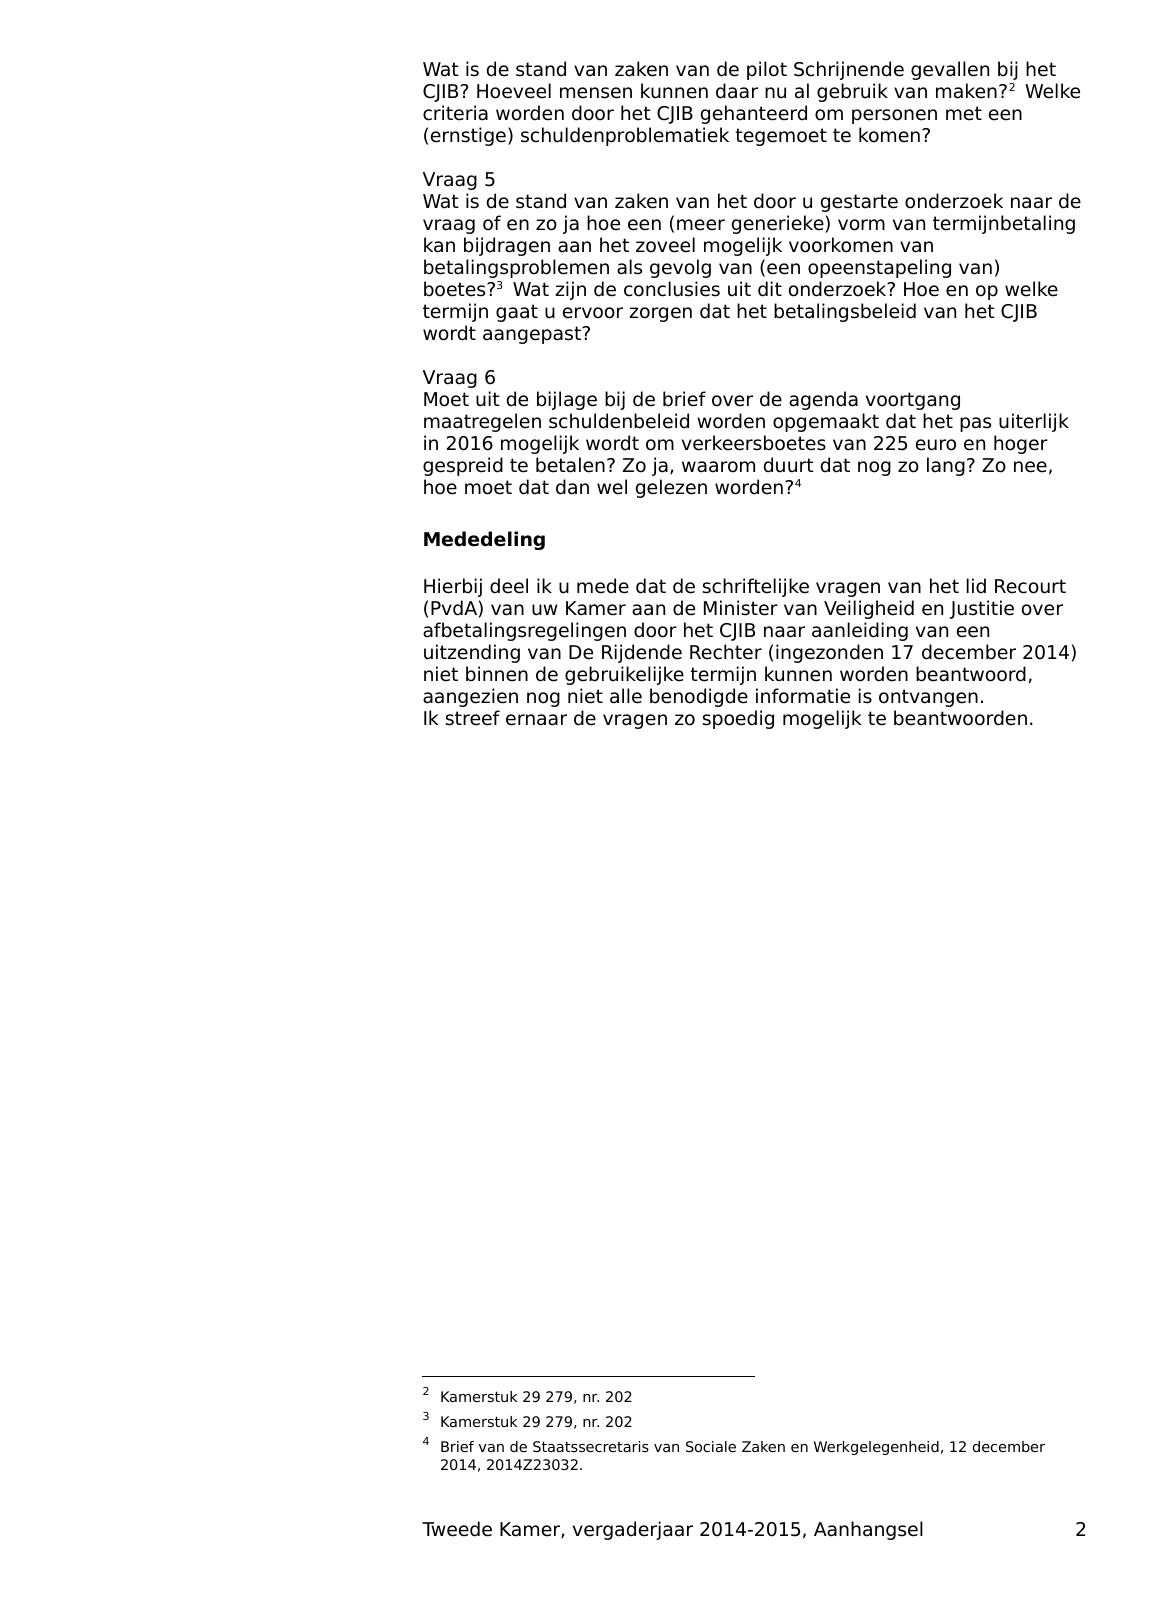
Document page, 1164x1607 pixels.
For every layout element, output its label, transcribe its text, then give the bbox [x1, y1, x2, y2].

text Brief van de Staatssecretaris van Sociale Zaken en Werkgelegenheid, 12 december 2014, 2014Z23032. [422, 1435, 1087, 1474]
text Ik streef ernaar de vragen zo spoedig mogelijk te beantwoorden. [422, 708, 1087, 730]
text Vraag 5 [422, 169, 1087, 191]
text Moet uit de bijlage bij de brief over de agenda voortgang maatregelen schuldenbeleid worden opgemaakt dat het pas uiterlijk in 2016 mogelijk wordt om verkeersboetes van 225 euro en hoger gespreid te betalen? Zo ja, waarom duurt dat nog zo lang? Zo nee, hoe moet dat dan wel gelezen worden? [422, 389, 1087, 499]
text Wat is de stand van zaken van het door u gestarte onderzoek naar de vraag of en zo ja hoe een (meer generieke) vorm van termijnbetaling kan bijdragen aan het zoveel mogelijk voorkomen van betalingsproblemen als gevolg van (een opeenstapeling van) boetes? Wat zijn de conclusies uit dit onderzoek? Hoe en op welke termijn gaat u ervoor zorgen dat het betalingsbeleid van het CJIB wordt aangepast? [422, 191, 1087, 345]
subtitle Mededeling [422, 529, 1087, 551]
text Kamerstuk 29 279, nr. 202 [422, 1385, 1087, 1407]
text Hierbij deel ik u mede dat de schriftelijke vragen van het lid Recourt (PvdA) van uw Kamer aan de Minister van Veiligheid en Justitie over afbetalingsregelingen door het CJIB naar aanleiding van een uitzending van De Rijdende Rechter (ingezonden 17 december 2014) niet binnen de gebruikelijke termijn kunnen worden beantwoord, aangezien nog niet alle benodigde informatie is ontvangen. [422, 576, 1087, 708]
text Kamerstuk 29 279, nr. 202 [422, 1410, 1087, 1432]
text Wat is de stand van zaken van de pilot Schrijnende gevallen bij het CJIB? Hoeveel mensen kunnen daar nu al gebruik van maken? Welke criteria worden door het CJIB gehanteerd om personen met een (ernstige) schuldenproblematiek tegemoet te komen? [422, 59, 1087, 147]
text Vraag 6 [422, 367, 1087, 389]
